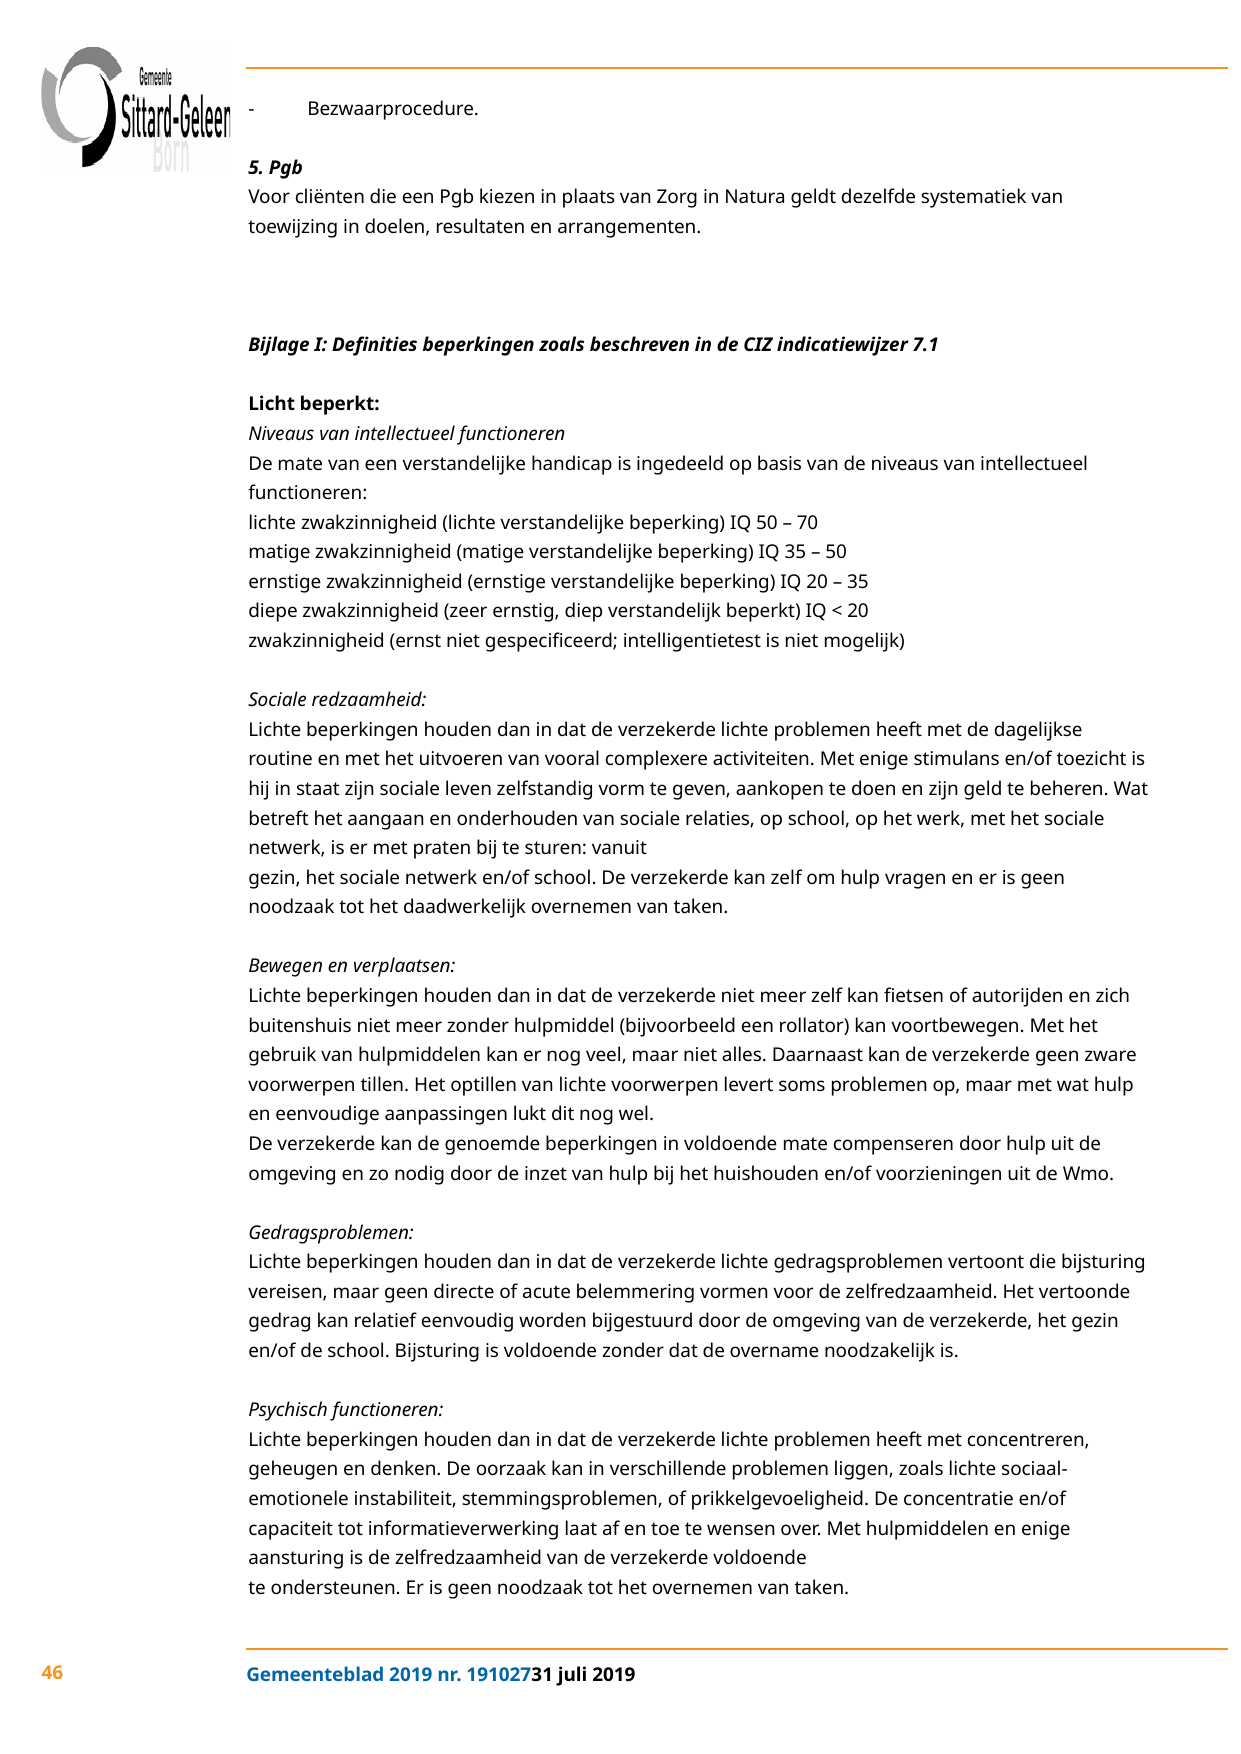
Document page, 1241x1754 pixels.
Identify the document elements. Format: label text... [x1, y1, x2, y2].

text te ondersteunen. Er is geen noodzaak tot het overnemen van taken. [248, 1574, 1152, 1600]
text De verzekerde kan de genoemde beperkingen in voldoende mate compenseren door hulp uit de omgeving en zo nodig door de inzet van hulp bij het huishouden en/of voorzieningen uit de Wmo. [248, 1130, 1152, 1186]
list Bezwaarprocedure. [248, 95, 1152, 121]
text lichte zwakzinnigheid (lichte verstandelijke beperking) IQ 50 – 70 [248, 509, 1152, 535]
text Lichte beperkingen houden dan in dat de verzekerde niet meer zelf kan fietsen of autorijden en zich buitenshuis niet meer zonder hulpmiddel (bijvoorbeeld een rollator) kan voortbewegen. Met het gebruik van hulpmiddelen kan er nog veel, maar niet alles. Daarnaast kan de verzekerde geen zware voorwerpen tillen. Het optillen van lichte voorwerpen levert soms problemen op, maar met wat hulp en eenvoudige aanpassingen lukt dit nog wel. [248, 982, 1152, 1126]
text Voor cliënten die een Pgb kiezen in plaats van Zorg in Natura geldt dezelfde systematiek van toewijzing in doelen, resultaten en arrangementen. [248, 183, 1152, 239]
text Licht beperkt: [248, 391, 1152, 416]
text Lichte beperkingen houden dan in dat de verzekerde lichte gedragsproblemen vertoont die bijsturing vereisen, maar geen directe of acute belemmering vormen voor de zelfredzaamheid. Het vertoonde gedrag kan relatief eenvoudig worden bijgestuurd door de omgeving van de verzekerde, het gezin en/of de school. Bijsturing is voldoende zonder dat de overname noodzakelijk is. [248, 1248, 1152, 1363]
text diepe zwakzinnigheid (zeer ernstig, diep verstandelijk beperkt) IQ < 20 [248, 598, 1152, 623]
text Niveaus van intellectueel functioneren [248, 420, 1152, 446]
text Gedragsproblemen: [248, 1219, 1152, 1245]
text ernstige zwakzinnigheid (ernstige verstandelijke beperking) IQ 20 – 35 [248, 568, 1152, 594]
text Lichte beperkingen houden dan in dat de verzekerde lichte problemen heeft met de dagelijkse routine en met het uitvoeren van vooral complexere activiteiten. Met enige stimulans en/of toezicht is hij in staat zijn sociale leven zelfstandig vorm te geven, aankopen te doen en zijn geld te beheren. Wat betreft het aangaan en onderhouden van sociale relaties, op school, op het werk, met het sociale netwerk, is er met praten bij te sturen: vanuit [248, 716, 1152, 860]
text Bijlage I: Definities beperkingen zoals beschreven in de CIZ indicatiewijzer 7.1 [248, 331, 1152, 357]
text zwakzinnigheid (ernst niet gespecificeerd; intelligentietest is niet mogelijk) [248, 627, 1152, 653]
text gezin, het sociale netwerk en/of school. De verzekerde kan zelf om hulp vragen en er is geen noodzaak tot het daadwerkelijk overnemen van taken. [248, 864, 1152, 919]
text Sociale redzaamheid: [248, 686, 1152, 712]
picture [41, 47, 231, 172]
text Bewegen en verplaatsen: [248, 953, 1152, 978]
text 5. Pgb [248, 154, 1152, 180]
text matige zwakzinnigheid (matige verstandelijke beperking) IQ 35 – 50 [248, 538, 1152, 564]
text Lichte beperkingen houden dan in dat de verzekerde lichte problemen heeft met concentreren, geheugen en denken. De oorzaak kan in verschillende problemen liggen, zoals lichte sociaal-emotionele instabiliteit, stemmingsproblemen, of prikkelgevoeligheid. De concentratie en/of capaciteit tot informatieverwerking laat af en toe te wensen over. Met hulpmiddelen en enige aansturing is de zelfredzaamheid van de verzekerde voldoende [248, 1426, 1152, 1570]
text De mate van een verstandelijke handicap is ingedeeld op basis van de niveaus van intellectueel functioneren: [248, 450, 1152, 505]
text Psychisch functioneren: [248, 1396, 1152, 1422]
